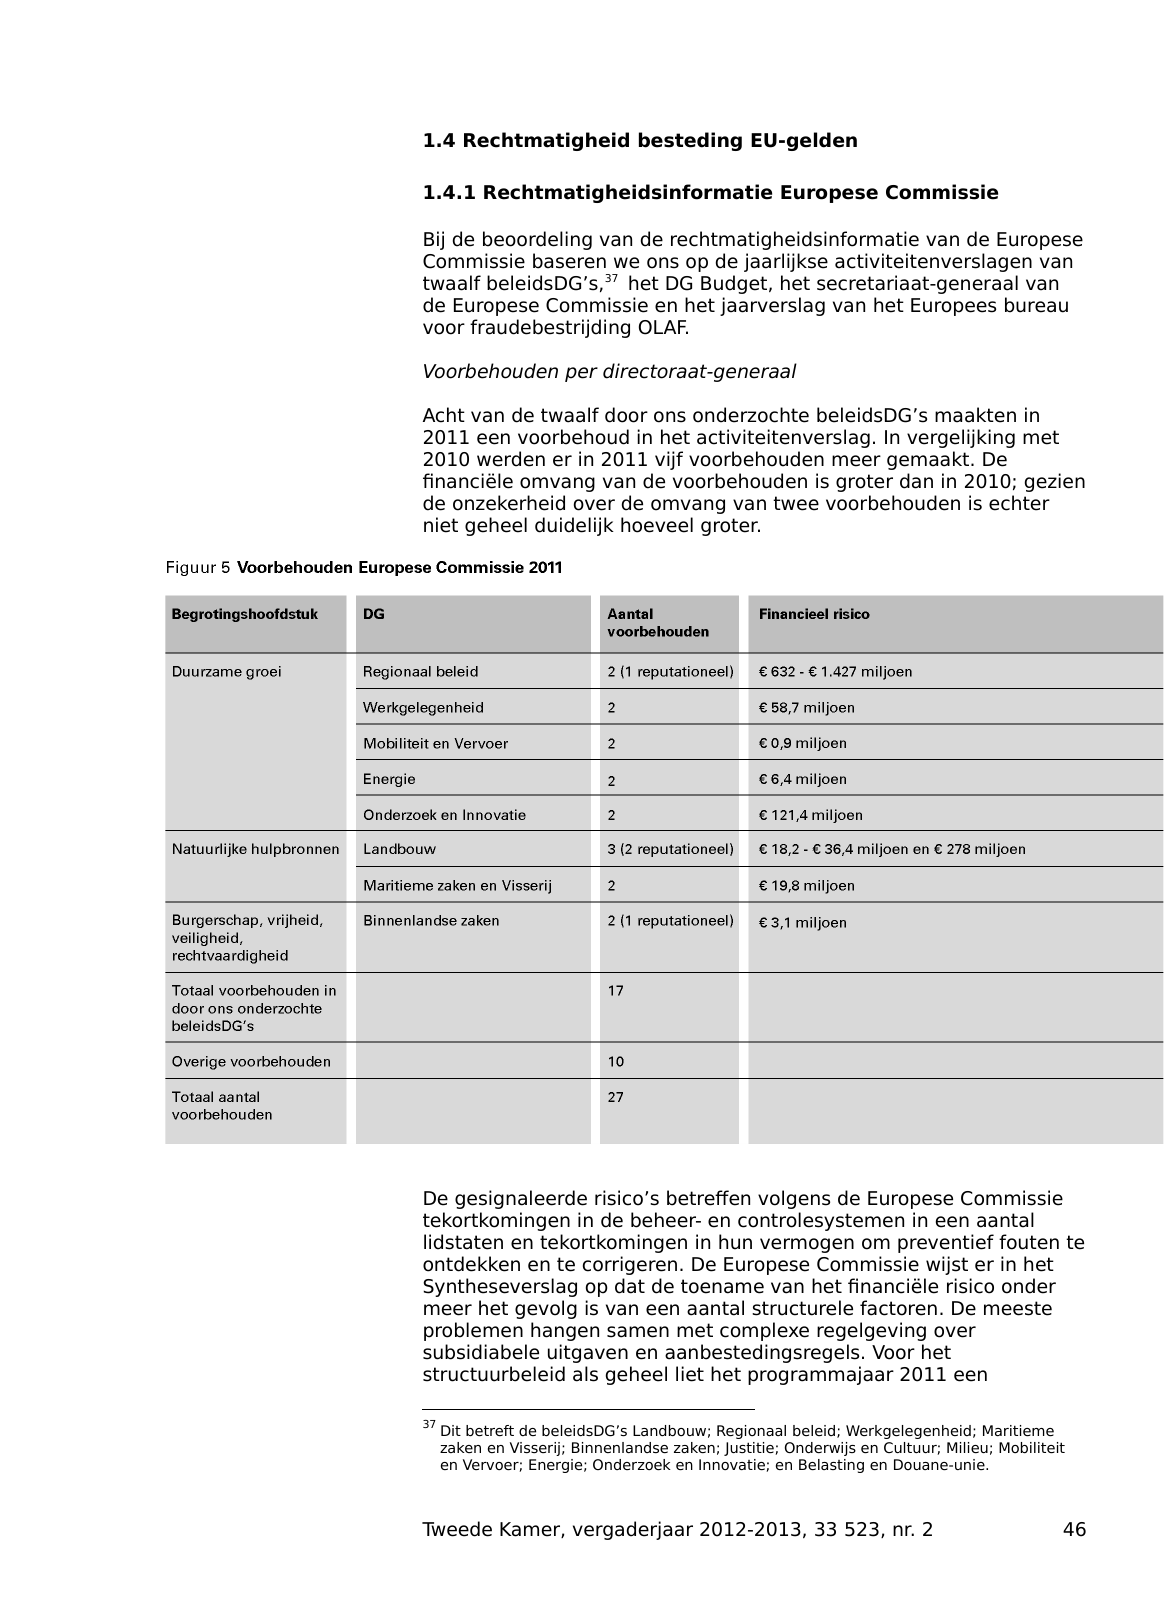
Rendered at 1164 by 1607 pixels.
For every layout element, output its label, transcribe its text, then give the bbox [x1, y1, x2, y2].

text Bij de beoordeling van de rechtmatigheidsinformatie van de Europese Commissie baseren we ons op de jaarlijkse activiteitenverslagen van twaalf beleidsDG’s, het DG Budget, het secretariaat-generaal van de Europese Commissie en het jaarverslag van het Europees bureau voor fraudebestrijding OLAF. [422, 229, 1087, 339]
subtitle Voorbehouden per directoraat-generaal [422, 361, 1087, 383]
subtitle 1.4.1 Rechtmatigheidsinformatie Europese Commissie [422, 182, 1087, 204]
text Acht van de twaalf door ons onderzochte beleidsDG’s maakten in 2011 een voorbehoud in het activiteitenverslag. In vergelijking met 2010 werden er in 2011 vijf voorbehouden meer gemaakt. De financiële omvang van de voorbehouden is groter dan in 2010; gezien de onzekerheid over de omvang van twee voorbehouden is echter niet geheel duidelijk hoeveel groter. [422, 405, 1087, 537]
text De gesignaleerde risico’s betreffen volgens de Europese Commissie tekortkomingen in de beheer- en controlesystemen in een aantal lidstaten en tekortkomingen in hun vermogen om preventief fouten te ontdekken en te corrigeren. De Europese Commissie wijst er in het Syntheseverslag op dat de toename van het financiële risico onder meer het gevolg is van een aantal structurele factoren. De meeste problemen hangen samen met complexe regelgeving over subsidiabele uitgaven en aanbestedingsregels. Voor het structuurbeleid als geheel liet het programmajaar 2011 een [422, 1188, 1087, 1386]
text Dit betreft de beleidsDG’s Landbouw; Regionaal beleid; Werkgelegenheid; Maritieme zaken en Visserij; Binnenlandse zaken; Justitie; Onderwijs en Cultuur; Milieu; Mobiliteit en Vervoer; Energie; Onderzoek en Innovatie; en Belasting en Douane-unie. [422, 1418, 1087, 1474]
picture [165, 559, 1164, 1144]
subtitle 1.4 Rechtmatigheid besteding EU-gelden [422, 130, 1087, 152]
